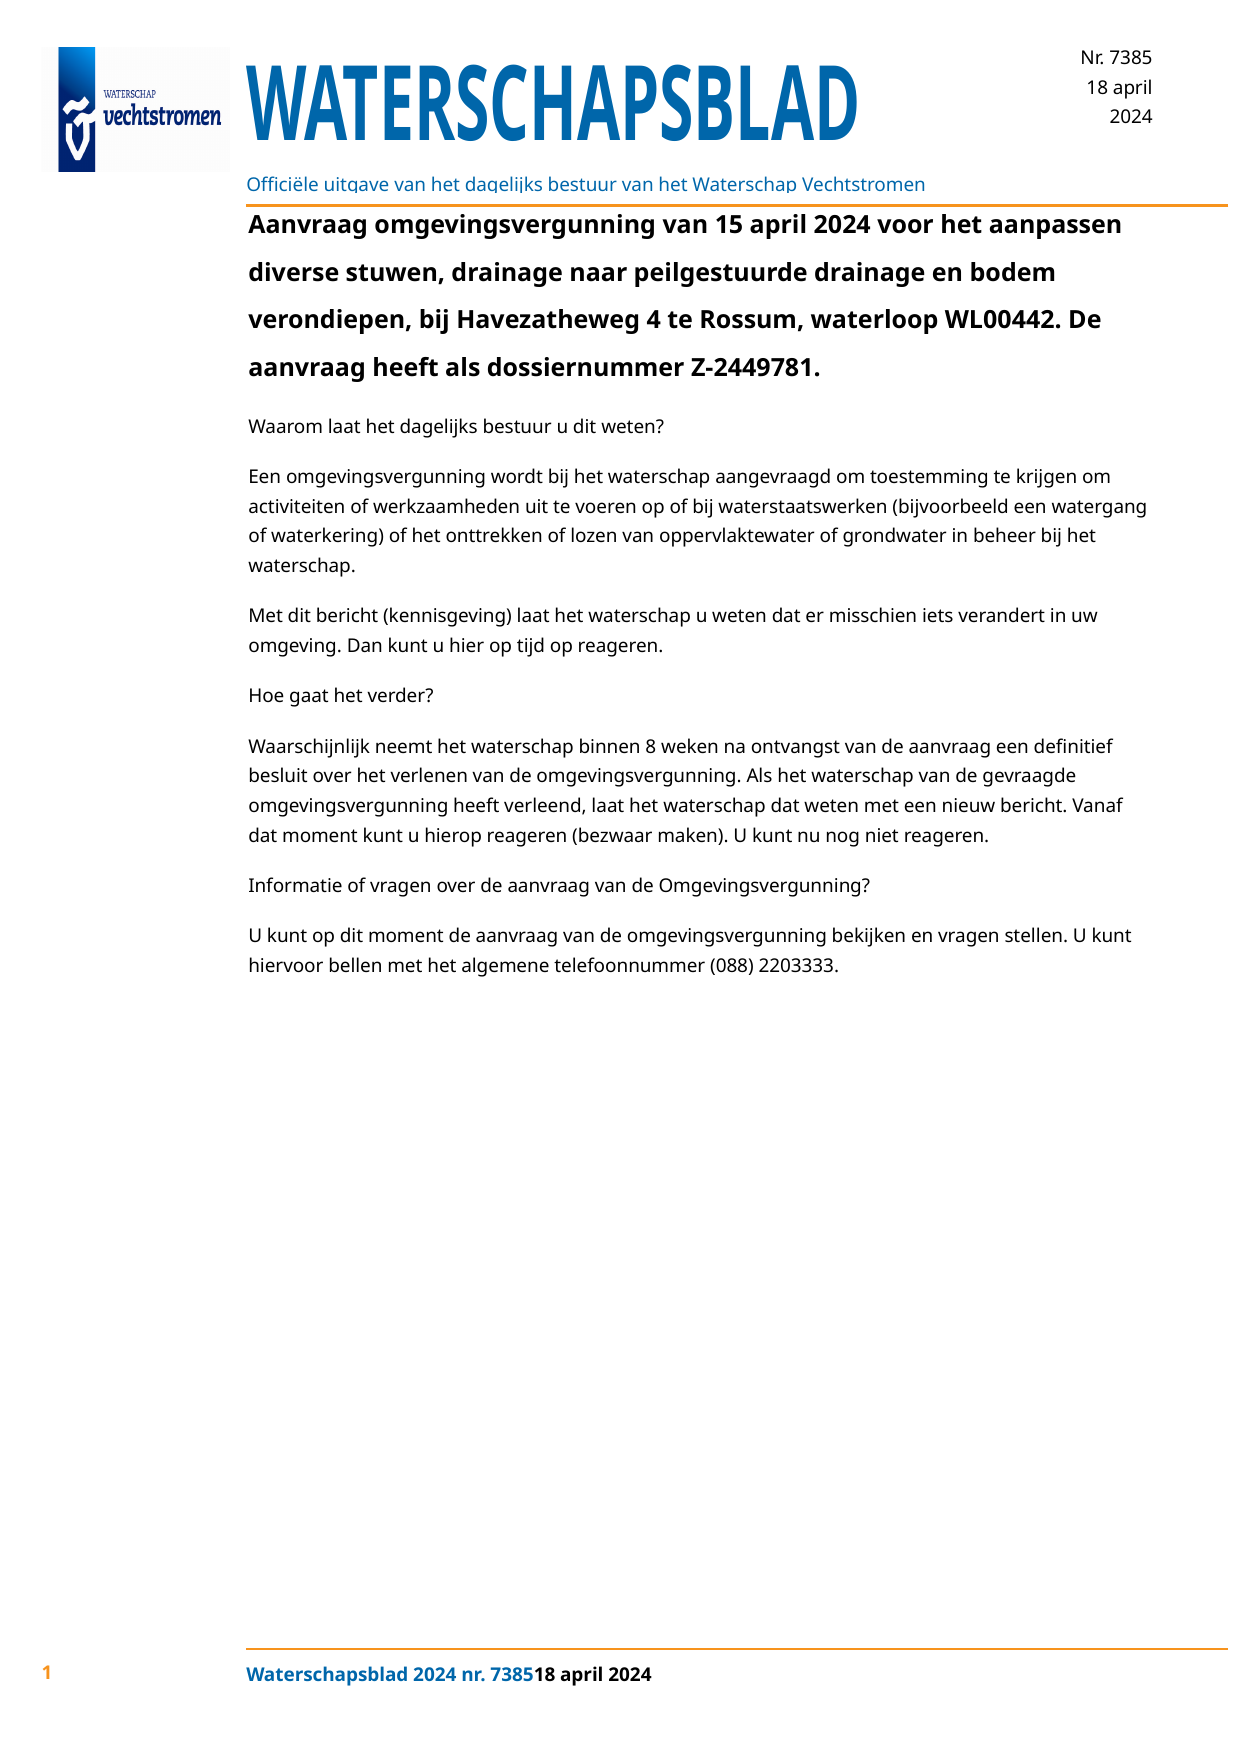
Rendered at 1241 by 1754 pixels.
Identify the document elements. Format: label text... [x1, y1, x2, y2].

text Hoe gaat het verder? [248, 683, 1152, 708]
text Een omgevingsvergunning wordt bij het waterschap aangevraagd om toestemming te krijgen om activiteiten of werkzaamheden uit te voeren op of bij waterstaatswerken (bijvoorbeeld een watergang of waterkering) of het onttrekken of lozen van oppervlaktewater of grondwater in beheer bij het waterschap. [248, 463, 1152, 578]
text Met dit bericht (kennisgeving) laat het waterschap u weten dat er misschien iets verandert in uw omgeving. Dan kunt u hier op tijd op reageren. [248, 603, 1152, 658]
text Informatie of vragen over de aanvraag van de Omgevingsvergunning? [248, 872, 1152, 898]
text Aanvraag omgevingsvergunning van 15 april 2024 voor het aanpassen diverse stuwen, drainage naar peilgestuurde drainage en bodem verondiepen, bij Havezatheweg 4 te Rossum, waterloop WL00442. De aanvraag heeft als dossiernummer Z-2449781. [248, 207, 1152, 384]
text Waarschijnlijk neemt het waterschap binnen 8 weken na ontvangst van de aanvraag een definitief besluit over het verlenen van de omgevingsvergunning. Als het waterschap van de gevraagde omgevingsvergunning heeft verleend, laat het waterschap dat weten met een nieuw bericht. Vanaf dat moment kunt u hierop reageren (bezwaar maken). U kunt nu nog niet reageren. [248, 733, 1152, 848]
picture [41, 47, 231, 172]
text Waarom laat het dagelijks bestuur u dit weten? [248, 413, 1152, 439]
text U kunt op dit moment de aanvraag van de omgevingsvergunning bekijken en vragen stellen. U kunt hiervoor bellen met het algemene telefoonnummer (088) 2203333. [248, 923, 1152, 978]
